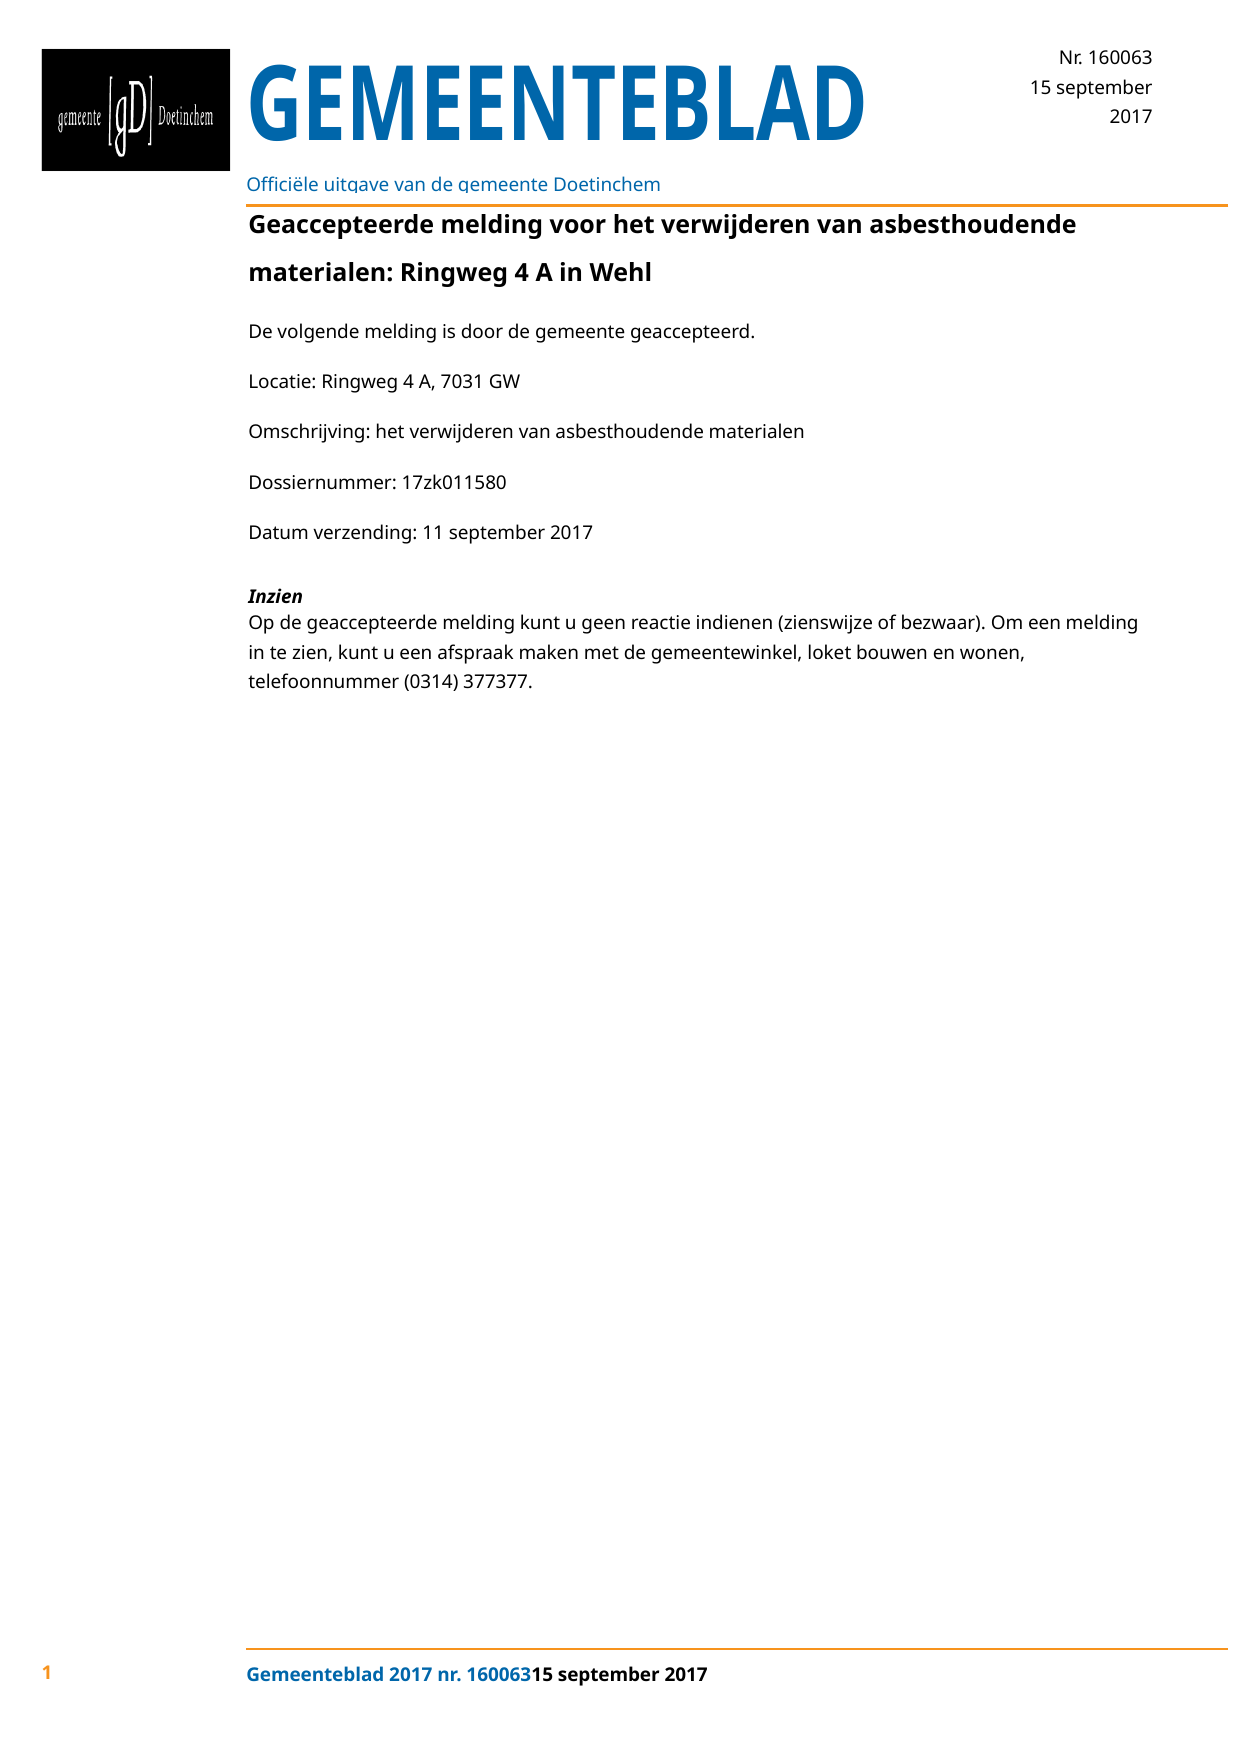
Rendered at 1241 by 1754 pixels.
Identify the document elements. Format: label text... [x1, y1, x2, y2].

text Op de geaccepteerde melding kunt u geen reactie indienen (zienswijze of bezwaar). Om een melding in te zien, kunt u een afspraak maken met de gemeentewinkel, loket bouwen en wonen, telefoonnummer (0314) 377377. [248, 609, 1152, 694]
text Dossiernummer: 17zk011580 [248, 469, 1152, 495]
text Datum verzending: 11 september 2017 [248, 519, 1152, 545]
text Omschrijving: het verwijderen van asbesthoudende materialen [248, 419, 1152, 444]
text Locatie: Ringweg 4 A, 7031 GW [248, 368, 1152, 394]
picture [41, 47, 231, 172]
text Geaccepteerde melding voor het verwijderen van asbesthoudende materialen: Ringweg 4 A in Wehl [248, 207, 1152, 288]
text Inzien [248, 583, 1152, 609]
text De volgende melding is door de gemeente geaccepteerd. [248, 318, 1152, 344]
